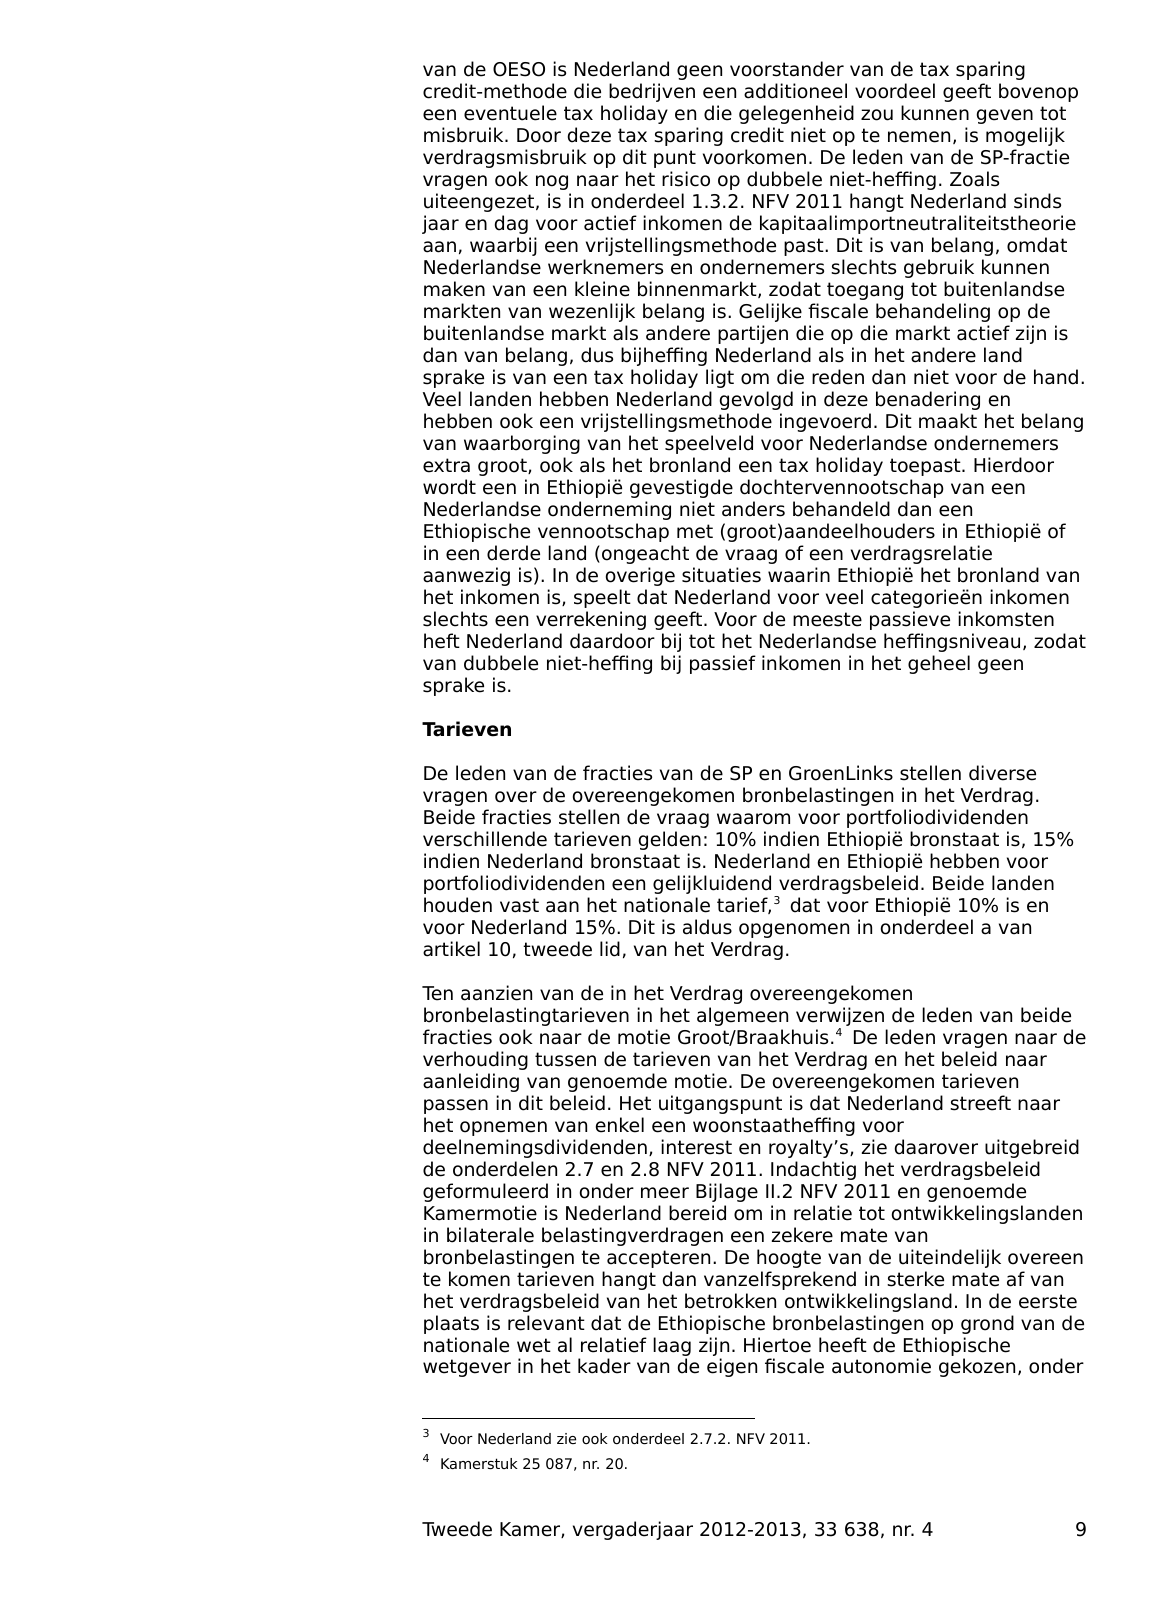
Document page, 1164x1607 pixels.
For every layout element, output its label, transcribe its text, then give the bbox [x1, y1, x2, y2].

text van de OESO is Nederland geen voorstander van de tax sparing credit-methode die bedrijven een additioneel voordeel geeft bovenop een eventuele tax holiday en die gelegenheid zou kunnen geven tot misbruik. Door deze tax sparing credit niet op te nemen, is mogelijk verdragsmisbruik op dit punt voorkomen. De leden van de SP-fractie vragen ook nog naar het risico op dubbele niet-heffing. Zoals uiteengezet, is in onderdeel 1.3.2. NFV 2011 hangt Nederland sinds jaar en dag voor actief inkomen de kapitaalimportneutraliteitstheorie aan, waarbij een vrijstellingsmethode past. Dit is van belang, omdat Nederlandse werknemers en ondernemers slechts gebruik kunnen maken van een kleine binnenmarkt, zodat toegang tot buitenlandse markten van wezenlijk belang is. Gelijke fiscale behandeling op de buitenlandse markt als andere partijen die op die markt actief zijn is dan van belang, dus bijheffing Nederland als in het andere land sprake is van een tax holiday ligt om die reden dan niet voor de hand. Veel landen hebben Nederland gevolgd in deze benadering en hebben ook een vrijstellingsmethode ingevoerd. Dit maakt het belang van waarborging van het speelveld voor Nederlandse ondernemers extra groot, ook als het bronland een tax holiday toepast. Hierdoor wordt een in Ethiopië gevestigde dochtervennootschap van een Nederlandse onderneming niet anders behandeld dan een Ethiopische vennootschap met (groot)aandeelhouders in Ethiopië of in een derde land (ongeacht de vraag of een verdragsrelatie aanwezig is). In de overige situaties waarin Ethiopië het bronland van het inkomen is, speelt dat Nederland voor veel categorieën inkomen slechts een verrekening geeft. Voor de meeste passieve inkomsten heft Nederland daardoor bij tot het Nederlandse heffingsniveau, zodat van dubbele niet-heffing bij passief inkomen in het geheel geen sprake is. [422, 59, 1087, 696]
subtitle Tarieven [422, 719, 1087, 741]
text Kamerstuk 25 087, nr. 20. [422, 1452, 1087, 1474]
text De leden van de fracties van de SP en GroenLinks stellen diverse vragen over de overeengekomen bronbelastingen in het Verdrag. Beide fracties stellen de vraag waarom voor portfoliodividenden verschillende tarieven gelden: 10% indien Ethiopië bronstaat is, 15% indien Nederland bronstaat is. Nederland en Ethiopië hebben voor portfoliodividenden een gelijkluidend verdragsbeleid. Beide landen houden vast aan het nationale tarief, dat voor Ethiopië 10% is en voor Nederland 15%. Dit is aldus opgenomen in onderdeel a van artikel 10, tweede lid, van het Verdrag. [422, 763, 1087, 961]
text Voor Nederland zie ook onderdeel 2.7.2. NFV 2011. [422, 1427, 1087, 1449]
text Ten aanzien van de in het Verdrag overeengekomen bronbelastingtarieven in het algemeen verwijzen de leden van beide fracties ook naar de motie Groot/Braakhuis. De leden vragen naar de verhouding tussen de tarieven van het Verdrag en het beleid naar aanleiding van genoemde motie. De overeengekomen tarieven passen in dit beleid. Het uitgangspunt is dat Nederland streeft naar het opnemen van enkel een woonstaatheffing voor deelnemingsdividenden, interest en royalty’s, zie daarover uitgebreid de onderdelen 2.7 en 2.8 NFV 2011. Indachtig het verdragsbeleid geformuleerd in onder meer Bijlage II.2 NFV 2011 en genoemde Kamermotie is Nederland bereid om in relatie tot ontwikkelingslanden in bilaterale belastingverdragen een zekere mate van bronbelastingen te accepteren. De hoogte van de uiteindelijk overeen te komen tarieven hangt dan vanzelfsprekend in sterke mate af van het verdragsbeleid van het betrokken ontwikkelingsland. In de eerste plaats is relevant dat de Ethiopische bronbelastingen op grond van de nationale wet al relatief laag zijn. Hiertoe heeft de Ethiopische wetgever in het kader van de eigen fiscale autonomie gekozen, onder [422, 983, 1087, 1378]
